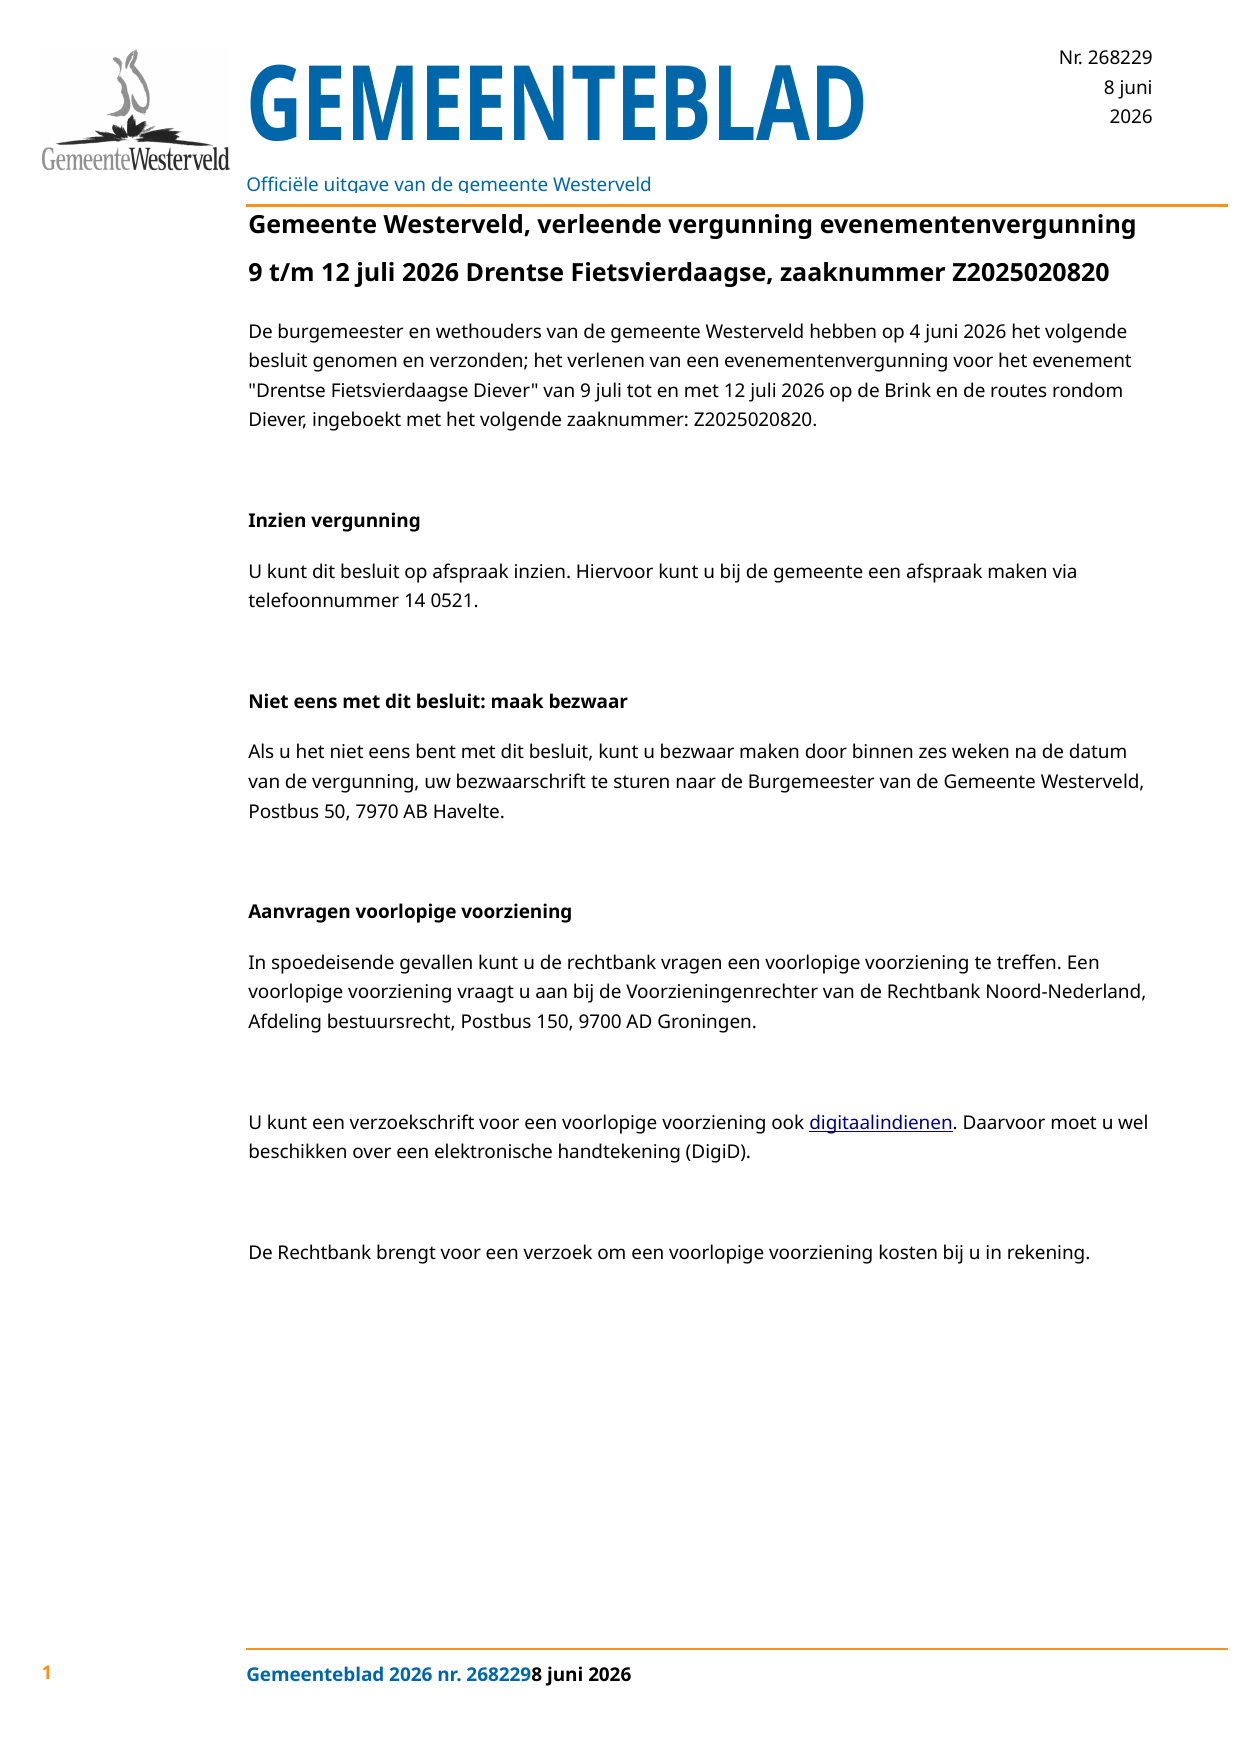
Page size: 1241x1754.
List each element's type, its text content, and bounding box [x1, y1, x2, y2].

text U kunt dit besluit op afspraak inzien. Hiervoor kunt u bij de gemeente een afspraak maken via telefoonnummer 14 0521. [248, 558, 1152, 613]
text De Rechtbank brengt voor een verzoek om een voorlopige voorziening kosten bij u in rekening. [248, 1239, 1152, 1265]
text Inzien vergunning [248, 507, 1152, 533]
text U kunt een verzoekschrift voor een voorlopige voorziening ook digitaalindienen. Daarvoor moet u wel beschikken over een elektronische handtekening (DigiD). [248, 1109, 1152, 1164]
text Gemeente Westerveld, verleende vergunning evenementenvergunning 9 t/m 12 juli 2026 Drentse Fietsvierdaagse, zaaknummer Z2025020820 [248, 207, 1152, 288]
text Aanvragen voorlopige voorziening [248, 899, 1152, 924]
text De burgemeester en wethouders van de gemeente Westerveld hebben op 4 juni 2026 het volgende besluit genomen en verzonden; het verlenen van een evenementenvergunning voor het evenement "Drentse Fietsvierdaagse Diever" van 9 juli tot en met 12 juli 2026 op de Brink en de routes rondom Diever, ingeboekt met het volgende zaaknummer: Z2025020820. [248, 318, 1152, 432]
text In spoedeisende gevallen kunt u de rechtbank vragen een voorlopige voorziening te treffen. Een voorlopige voorziening vraagt u aan bij de Voorzieningenrechter van de Rechtbank Noord-Nederland, Afdeling bestuursrecht, Postbus 150, 9700 AD Groningen. [248, 949, 1152, 1034]
picture [41, 47, 231, 172]
text Niet eens met dit besluit: maak bezwaar [248, 688, 1152, 714]
text Als u het niet eens bent met dit besluit, kunt u bezwaar maken door binnen zes weken na de datum van de vergunning, uw bezwaarschrift te sturen naar de Burgemeester van de Gemeente Westerveld, Postbus 50, 7970 AB Havelte. [248, 739, 1152, 824]
